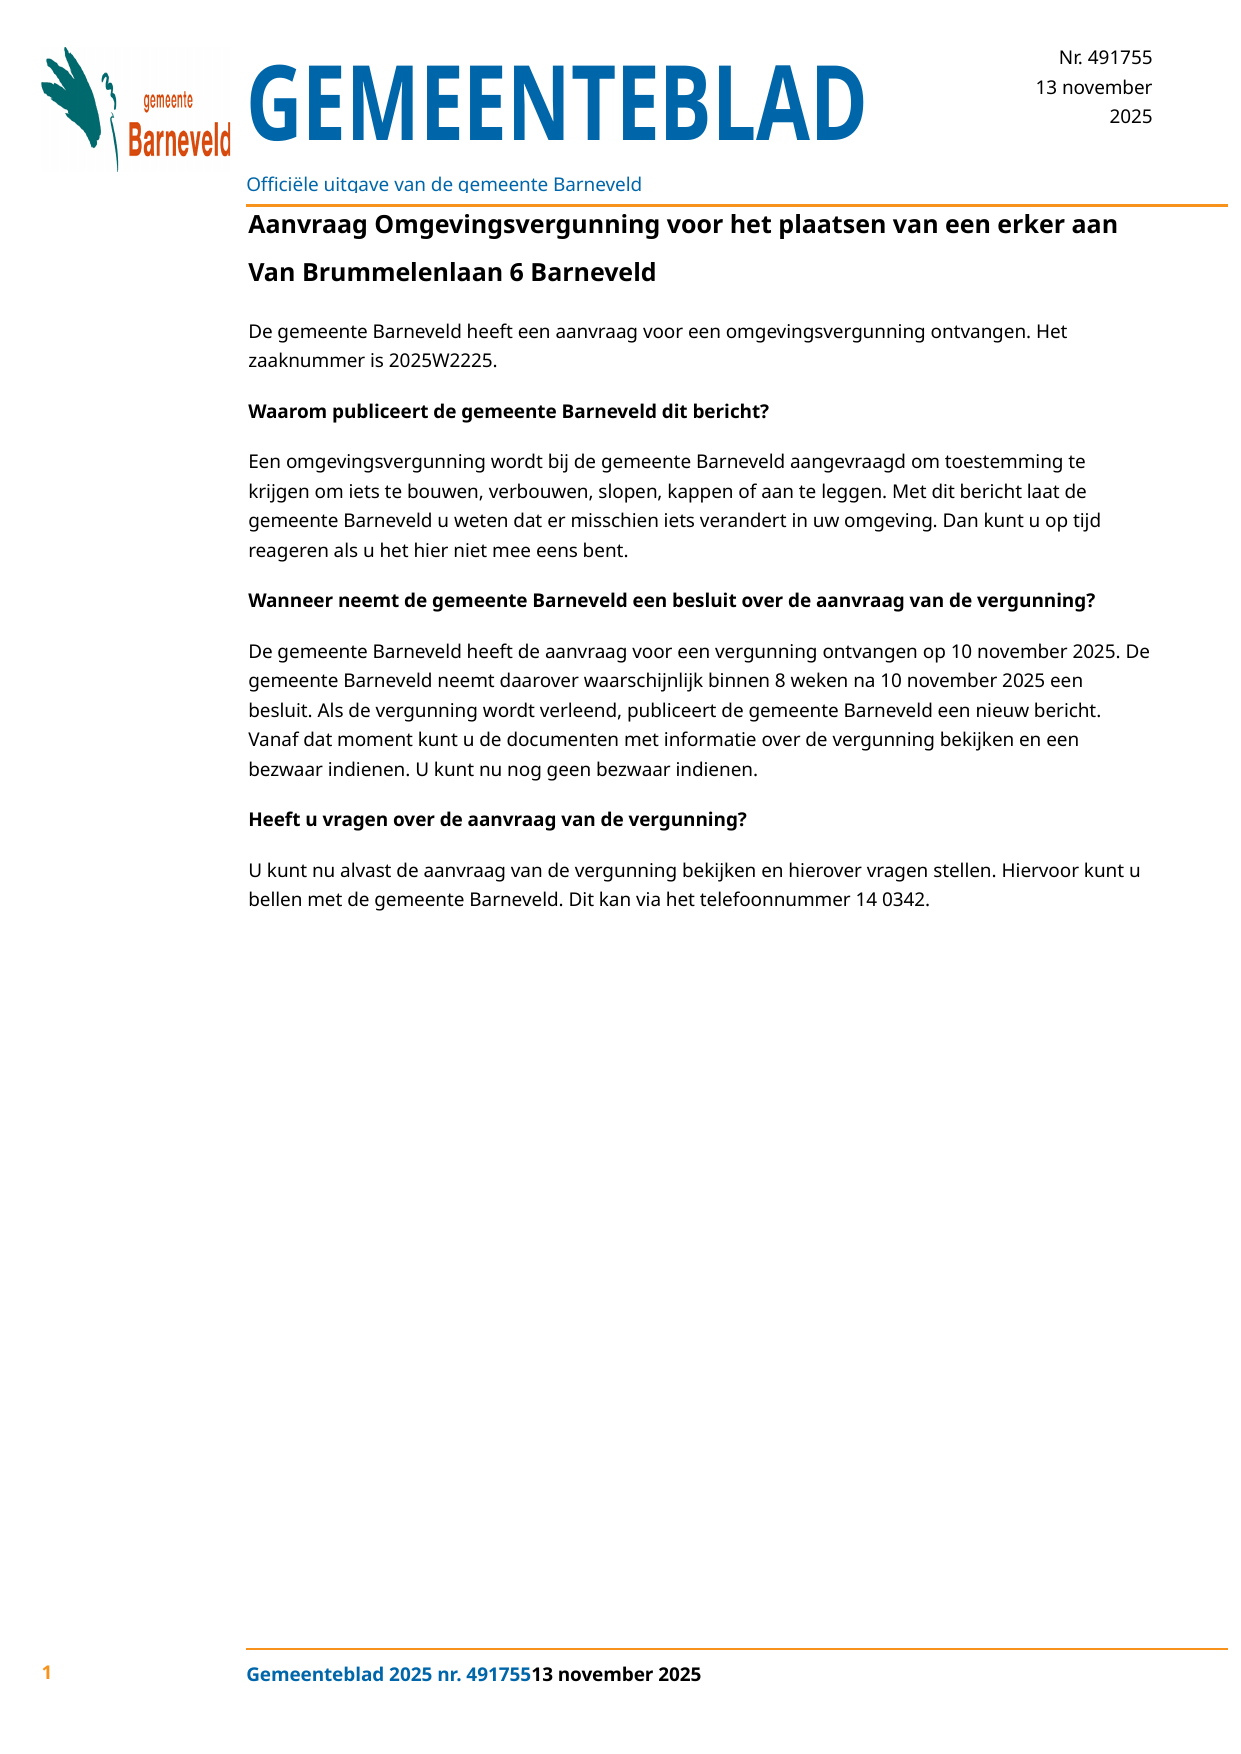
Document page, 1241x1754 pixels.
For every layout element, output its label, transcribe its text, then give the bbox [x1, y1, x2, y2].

text Waarom publiceert de gemeente Barneveld dit bericht? [248, 398, 1152, 424]
picture [41, 47, 231, 172]
text Wanneer neemt de gemeente Barneveld een besluit over de aanvraag van de vergunning? [248, 587, 1152, 613]
text Een omgevingsvergunning wordt bij de gemeente Barneveld aangevraagd om toestemming te krijgen om iets te bouwen, verbouwen, slopen, kappen of aan te leggen. Met dit bericht laat de gemeente Barneveld u weten dat er misschien iets verandert in uw omgeving. Dan kunt u op tijd reageren als u het hier niet mee eens bent. [248, 448, 1152, 563]
text Heeft u vragen over de aanvraag van de vergunning? [248, 807, 1152, 832]
text De gemeente Barneveld heeft een aanvraag voor een omgevingsvergunning ontvangen. Het zaaknummer is 2025W2225. [248, 318, 1152, 373]
text De gemeente Barneveld heeft de aanvraag voor een vergunning ontvangen op 10 november 2025. De gemeente Barneveld neemt daarover waarschijnlijk binnen 8 weken na 10 november 2025 een besluit. Als de vergunning wordt verleend, publiceert de gemeente Barneveld een nieuw bericht. Vanaf dat moment kunt u de documenten met informatie over de vergunning bekijken en een bezwaar indienen. U kunt nu nog geen bezwaar indienen. [248, 638, 1152, 782]
text Aanvraag Omgevingsvergunning voor het plaatsen van een erker aan Van Brummelenlaan 6 Barneveld [248, 207, 1152, 288]
text U kunt nu alvast de aanvraag van de vergunning bekijken en hierover vragen stellen. Hiervoor kunt u bellen met de gemeente Barneveld. Dit kan via het telefoonnummer 14 0342. [248, 857, 1152, 912]
